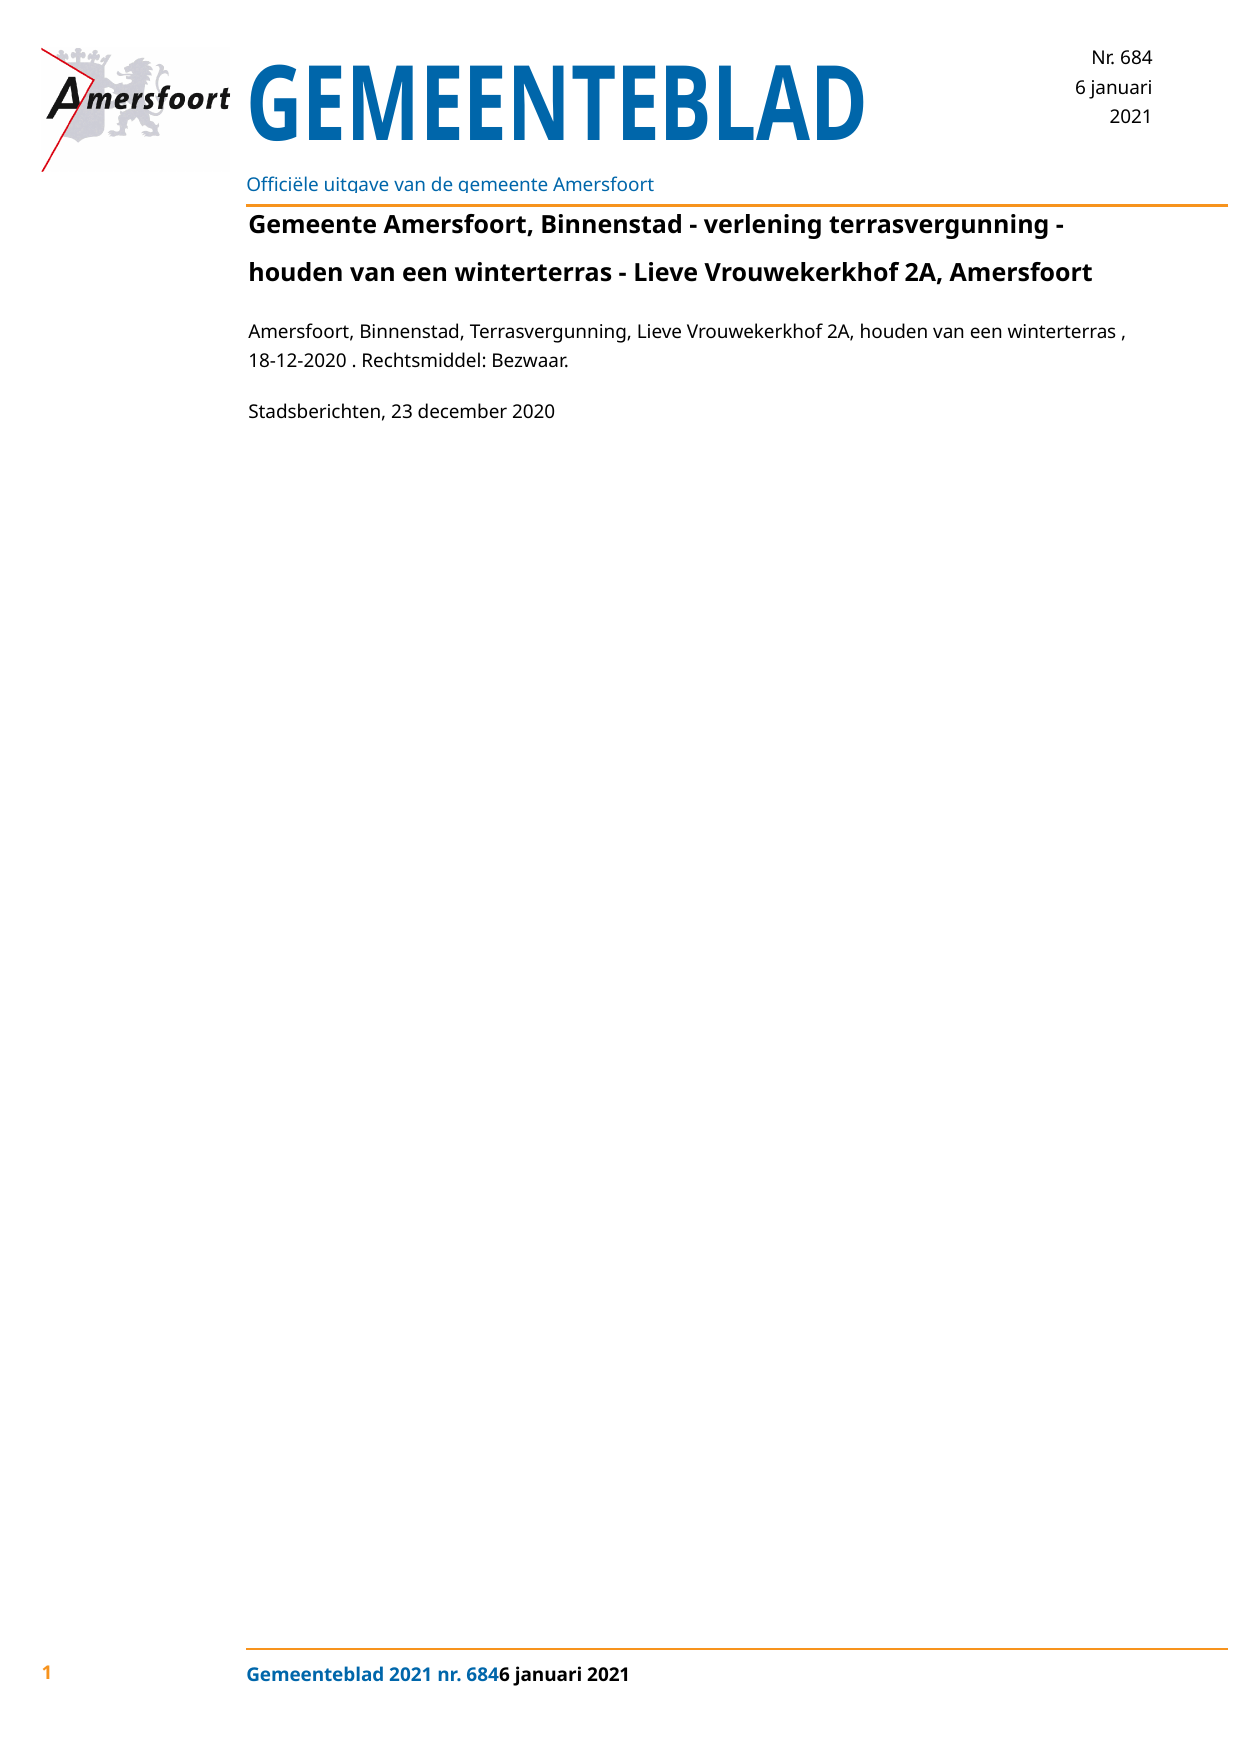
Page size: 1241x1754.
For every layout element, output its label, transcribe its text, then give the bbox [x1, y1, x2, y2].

text Amersfoort, Binnenstad, Terrasvergunning, Lieve Vrouwekerkhof 2A, houden van een winterterras , 18-12-2020 . Rechtsmiddel: Bezwaar. [248, 318, 1152, 373]
text Gemeente Amersfoort, Binnenstad - verlening terrasvergunning - houden van een winterterras - Lieve Vrouwekerkhof 2A, Amersfoort [248, 207, 1152, 288]
picture [41, 47, 231, 172]
text Stadsberichten, 23 december 2020 [248, 398, 1152, 424]
